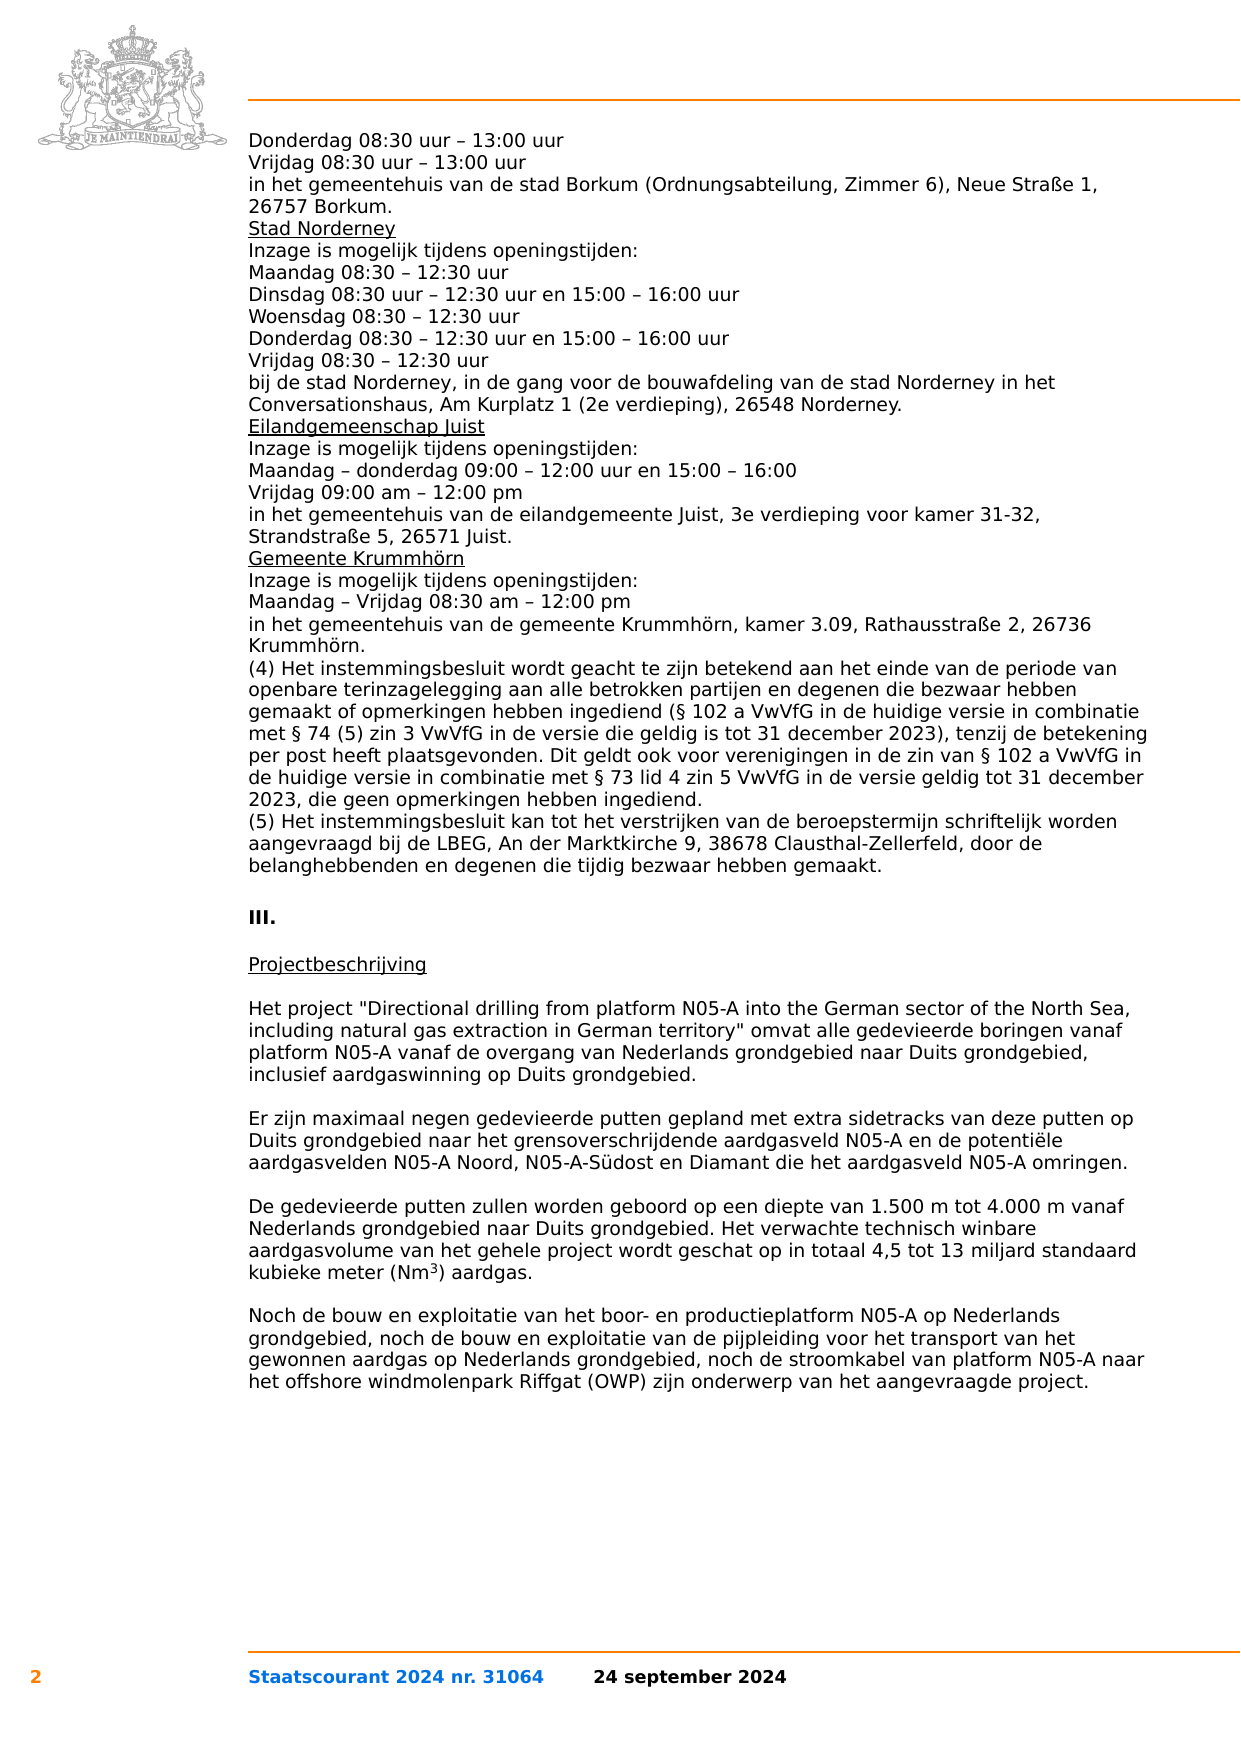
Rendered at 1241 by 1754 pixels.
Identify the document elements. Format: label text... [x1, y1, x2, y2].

text Woensdag 08:30 – 12:30 uur [248, 306, 1163, 328]
text in het gemeentehuis van de eilandgemeente Juist, 3e verdieping voor kamer 31-32, Strandstraße 5, 26571 Juist. [248, 503, 1163, 547]
text Maandag – Vrijdag 08:30 am – 12:00 pm [248, 591, 1163, 613]
text in het gemeentehuis van de stad Borkum (Ordnungsabteilung, Zimmer 6), Neue Straße 1, 26757 Borkum. [248, 174, 1163, 218]
text Donderdag 08:30 – 12:30 uur en 15:00 – 16:00 uur [248, 328, 1163, 350]
text Donderdag 08:30 uur – 13:00 uur [248, 130, 1163, 152]
text Gemeente Krummhörn [248, 547, 1163, 569]
text Vrijdag 08:30 uur – 13:00 uur [248, 152, 1163, 174]
subtitle III. [248, 907, 1163, 929]
text bij de stad Norderney, in de gang voor de bouwafdeling van de stad Norderney in het Conversationshaus, Am Kurplatz 1 (2e verdieping), 26548 Norderney. [248, 372, 1163, 416]
text Er zijn maximaal negen gedevieerde putten gepland met extra sidetracks van deze putten op Duits grondgebied naar het grensoverschrijdende aardgasveld N05-A en de potentiële aardgasvelden N05-A Noord, N05-A-Südost en Diamant die het aardgasveld N05-A omringen. [248, 1108, 1163, 1174]
text (5) Het instemmingsbesluit kan tot het verstrijken van de beroepstermijn schriftelijk worden aangevraagd bij de LBEG, An der Marktkirche 9, 38678 Clausthal-Zellerfeld, door de belanghebbenden en degenen die tijdig bezwaar hebben gemaakt. [248, 811, 1163, 877]
text (4) Het instemmingsbesluit wordt geacht te zijn betekend aan het einde van de periode van openbare terinzagelegging aan alle betrokken partijen en degenen die bezwaar hebben gemaakt of opmerkingen hebben ingediend (§ 102 a VwVfG in de huidige versie in combinatie met § 74 (5) zin 3 VwVfG in de versie die geldig is tot 31 december 2023), tenzij de betekening per post heeft plaatsgevonden. Dit geldt ook voor verenigingen in de zin van § 102 a VwVfG in de huidige versie in combinatie met § 73 lid 4 zin 5 VwVfG in de versie geldig tot 31 december 2023, die geen opmerkingen hebben ingediend. [248, 657, 1163, 811]
text Inzage is mogelijk tijdens openingstijden: [248, 438, 1163, 459]
text Noch de bouw en exploitatie van het boor- en productieplatform N05-A op Nederlands grondgebied, noch de bouw en exploitatie van de pijpleiding voor het transport van het gewonnen aardgas op Nederlands grondgebied, noch de stroomkabel van platform N05-A naar het offshore windmolenpark Riffgat (OWP) zijn onderwerp van het aangevraagde project. [248, 1305, 1163, 1393]
text in het gemeentehuis van de gemeente Krummhörn, kamer 3.09, Rathausstraße 2, 26736 Krummhörn. [248, 613, 1163, 657]
text Inzage is mogelijk tijdens openingstijden: [248, 240, 1163, 262]
text Eilandgemeenschap Juist [248, 416, 1163, 438]
text Het project "Directional drilling from platform N05-A into the German sector of the North Sea, including natural gas extraction in German territory" omvat alle gedevieerde boringen vanaf platform N05-A vanaf de overgang van Nederlands grondgebied naar Duits grondgebied, inclusief aardgaswinning op Duits grondgebied. [248, 998, 1163, 1086]
text Dinsdag 08:30 uur – 12:30 uur en 15:00 – 16:00 uur [248, 284, 1163, 306]
subtitle Projectbeschrijving [248, 954, 1163, 976]
picture [38, 25, 227, 150]
text Vrijdag 09:00 am – 12:00 pm [248, 482, 1163, 503]
text Vrijdag 08:30 – 12:30 uur [248, 350, 1163, 372]
text Inzage is mogelijk tijdens openingstijden: [248, 569, 1163, 591]
text Maandag 08:30 – 12:30 uur [248, 262, 1163, 284]
text Stad Norderney [248, 218, 1163, 240]
text Maandag – donderdag 09:00 – 12:00 uur en 15:00 – 16:00 [248, 459, 1163, 482]
text De gedevieerde putten zullen worden geboord op een diepte van 1.500 m tot 4.000 m vanaf Nederlands grondgebied naar Duits grondgebied. Het verwachte technisch winbare aardgasvolume van het gehele project wordt geschat op in totaal 4,5 tot 13 miljard standaard kubieke meter (Nm3) aardgas. [248, 1196, 1163, 1283]
